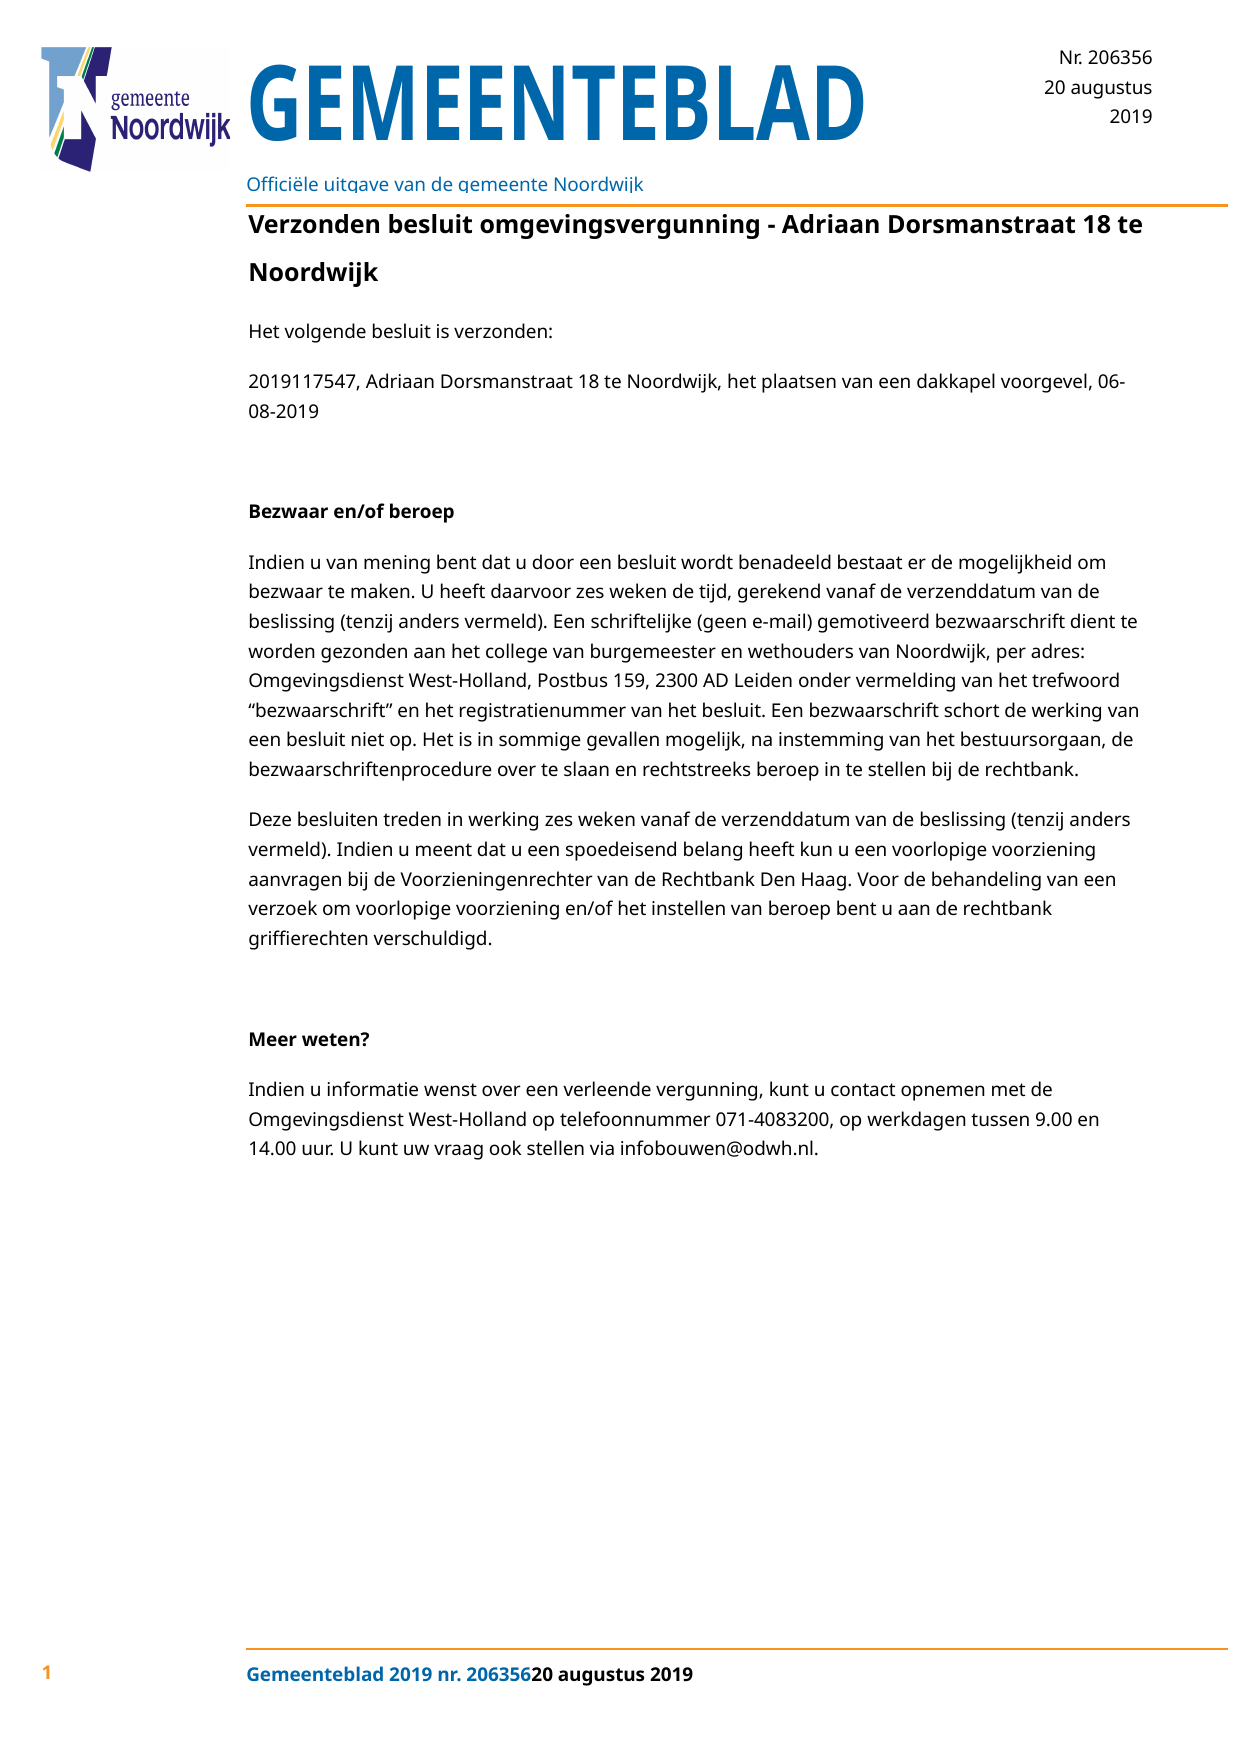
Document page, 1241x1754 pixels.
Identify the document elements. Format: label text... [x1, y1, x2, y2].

text Verzonden besluit omgevingsvergunning - Adriaan Dorsmanstraat 18 te Noordwijk [248, 207, 1152, 288]
picture [41, 47, 231, 172]
text Indien u van mening bent dat u door een besluit wordt benadeeld bestaat er de mogelijkheid om bezwaar te maken. U heeft daarvoor zes weken de tijd, gerekend vanaf de verzenddatum van de beslissing (tenzij anders vermeld). Een schriftelijke (geen e-mail) gemotiveerd bezwaarschrift dient te worden gezonden aan het college van burgemeester en wethouders van Noordwijk, per adres: Omgevingsdienst West-Holland, Postbus 159, 2300 AD Leiden onder vermelding van het trefwoord “bezwaarschrift” en het registratienummer van het besluit. Een bezwaarschrift schort de werking van een besluit niet op. Het is in sommige gevallen mogelijk, na instemming van het bestuursorgaan, de bezwaarschriftenprocedure over te slaan en rechtstreeks beroep in te stellen bij de rechtbank. [248, 549, 1152, 782]
text Het volgende besluit is verzonden: [248, 318, 1152, 344]
text Indien u informatie wenst over een verleende vergunning, kunt u contact opnemen met de Omgevingsdienst West-Holland op telefoonnummer 071-4083200, op werkdagen tussen 9.00 en 14.00 uur. U kunt uw vraag ook stellen via infobouwen@odwh.nl. [248, 1076, 1152, 1161]
text 2019117547, Adriaan Dorsmanstraat 18 te Noordwijk, het plaatsen van een dakkapel voorgevel, 06-08-2019 [248, 368, 1152, 424]
text Meer weten? [248, 1026, 1152, 1052]
text Deze besluiten treden in werking zes weken vanaf de verzenddatum van de beslissing (tenzij anders vermeld). Indien u meent dat u een spoedeisend belang heeft kun u een voorlopige voorziening aanvragen bij de Voorzieningenrechter van de Rechtbank Den Haag. Voor de behandeling van een verzoek om voorlopige voorziening en/of het instellen van beroep bent u aan de rechtbank griffierechten verschuldigd. [248, 807, 1152, 951]
text Bezwaar en/of beroep [248, 499, 1152, 524]
